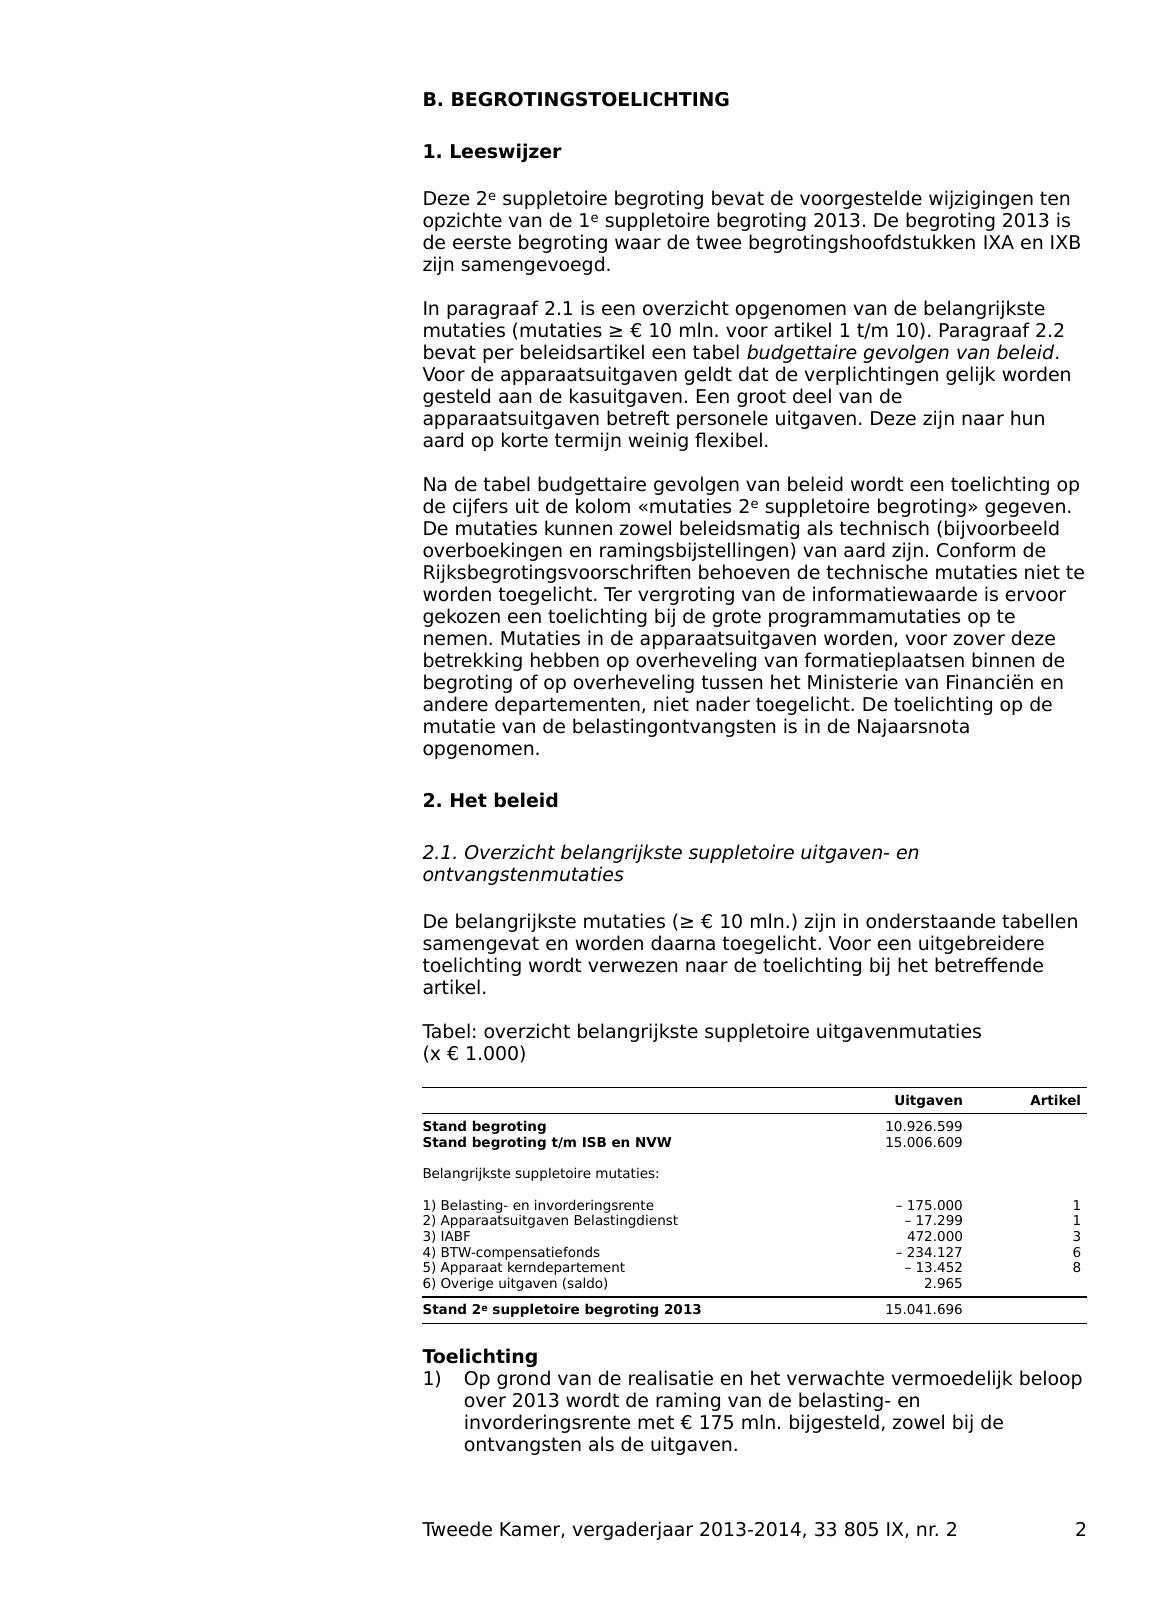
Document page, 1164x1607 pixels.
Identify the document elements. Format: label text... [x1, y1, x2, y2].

table_cell [850, 1150, 968, 1166]
table_cell – 17.299 [850, 1213, 968, 1229]
table_cell 5) Apparaat kerndepartement [422, 1260, 850, 1276]
table_cell 3) IABF [422, 1229, 850, 1244]
table_cell [969, 1134, 1087, 1150]
table_cell 8 [969, 1260, 1087, 1276]
table_cell 4) BTW-compensatiefonds [422, 1245, 850, 1260]
table_cell Stand begroting [422, 1114, 850, 1134]
table_cell 1 [969, 1213, 1087, 1229]
table_cell [969, 1166, 1087, 1182]
table_cell – 13.452 [850, 1260, 968, 1276]
subtitle B. BEGROTINGSTOELICHTING [422, 89, 1087, 111]
table_cell 15.041.696 [850, 1298, 968, 1322]
table_cell [422, 1150, 850, 1166]
table_cell 2) Apparaatsuitgaven Belastingdienst [422, 1213, 850, 1229]
table_cell [969, 1276, 1087, 1296]
table_cell 6) Overige uitgaven (saldo) [422, 1276, 850, 1296]
text Na de tabel budgettaire gevolgen van beleid wordt een toelichting op de cijfers uit de kolom «mutaties 2e suppletoire begroting» gegeven. De mutaties kunnen zowel beleidsmatig als technisch (bijvoorbeeld overboekingen en ramingsbijstellingen) van aard zijn. Conform de Rijksbegrotingsvoorschriften behoeven de technische mutaties niet te worden toegelicht. Ter vergroting van de informatiewaarde is ervoor gekozen een toelichting bij de grote programmamutaties op te nemen. Mutaties in de apparaatsuitgaven worden, voor zover deze betrekking hebben op overheveling van formatieplaatsen binnen de begroting of op overheveling tussen het Ministerie van Financiën en andere departementen, niet nader toegelicht. De toelichting op de mutatie van de belastingontvangsten is in de Najaarsnota opgenomen. [422, 474, 1087, 760]
table_cell 472.000 [850, 1229, 968, 1244]
table_cell 10.926.599 [850, 1114, 968, 1134]
table_cell 1) Belasting- en invorderingsrente [422, 1197, 850, 1213]
subtitle 2. Het beleid [422, 790, 1087, 812]
table_header [422, 1088, 850, 1113]
text Deze 2e suppletoire begroting bevat de voorgestelde wijzigingen ten opzichte van de 1e suppletoire begroting 2013. De begroting 2013 is de eerste begroting waar de twee begrotingshoofdstukken IXA en IXB zijn samengevoegd. [422, 188, 1087, 276]
subtitle 2.1. Overzicht belangrijkste suppletoire uitgaven- en ontvangstenmutaties [422, 842, 1087, 886]
table_cell [969, 1182, 1087, 1197]
text Tabel: overzicht belangrijkste suppletoire uitgavenmutaties (x € 1.000) [422, 1021, 1087, 1065]
text De belangrijkste mutaties (≥ € 10 mln.) zijn in onderstaande tabellen samengevat en worden daarna toegelicht. Voor een uitgebreidere toelichting wordt verwezen naar de toelichting bij het betreffende artikel. [422, 911, 1087, 999]
table_cell 1 [969, 1197, 1087, 1213]
table_cell [969, 1298, 1087, 1322]
table_header Artikel [969, 1088, 1087, 1113]
table_cell 6 [969, 1245, 1087, 1260]
table_cell Belangrijkste suppletoire mutaties: [422, 1166, 850, 1182]
table_cell [850, 1166, 968, 1182]
table_cell Stand 2e suppletoire begroting 2013 [422, 1298, 850, 1322]
text In paragraaf 2.1 is een overzicht opgenomen van de belangrijkste mutaties (mutaties ≥ € 10 mln. voor artikel 1 t/m 10). Paragraaf 2.2 bevat per beleidsartikel een tabel budgettaire gevolgen van beleid. Voor de apparaatsuitgaven geldt dat de verplichtingen gelijk worden gesteld aan de kasuitgaven. Een groot deel van de apparaatsuitgaven betreft personele uitgaven. Deze zijn naar hun aard op korte termijn weinig flexibel. [422, 298, 1087, 452]
subtitle 1. Leeswijzer [422, 141, 1087, 163]
table_cell Stand begroting t/m ISB en NVW [422, 1134, 850, 1150]
subtitle Toelichting [422, 1346, 1087, 1368]
table_header Uitgaven [850, 1088, 968, 1113]
table_cell – 175.000 [850, 1197, 968, 1213]
table_cell [969, 1150, 1087, 1166]
table_cell – 234.127 [850, 1245, 968, 1260]
table_cell 2.965 [850, 1276, 968, 1296]
table_cell [422, 1182, 850, 1197]
table_cell [969, 1114, 1087, 1134]
text 1) Op grond van de realisatie en het verwachte vermoedelijk beloop over 2013 wordt de raming van de belasting- en invorderingsrente met € 175 mln. bijgesteld, zowel bij de ontvangsten als de uitgaven. [422, 1368, 1087, 1456]
table_cell 3 [969, 1229, 1087, 1244]
table_cell [850, 1182, 968, 1197]
table_cell 15.006.609 [850, 1134, 968, 1150]
